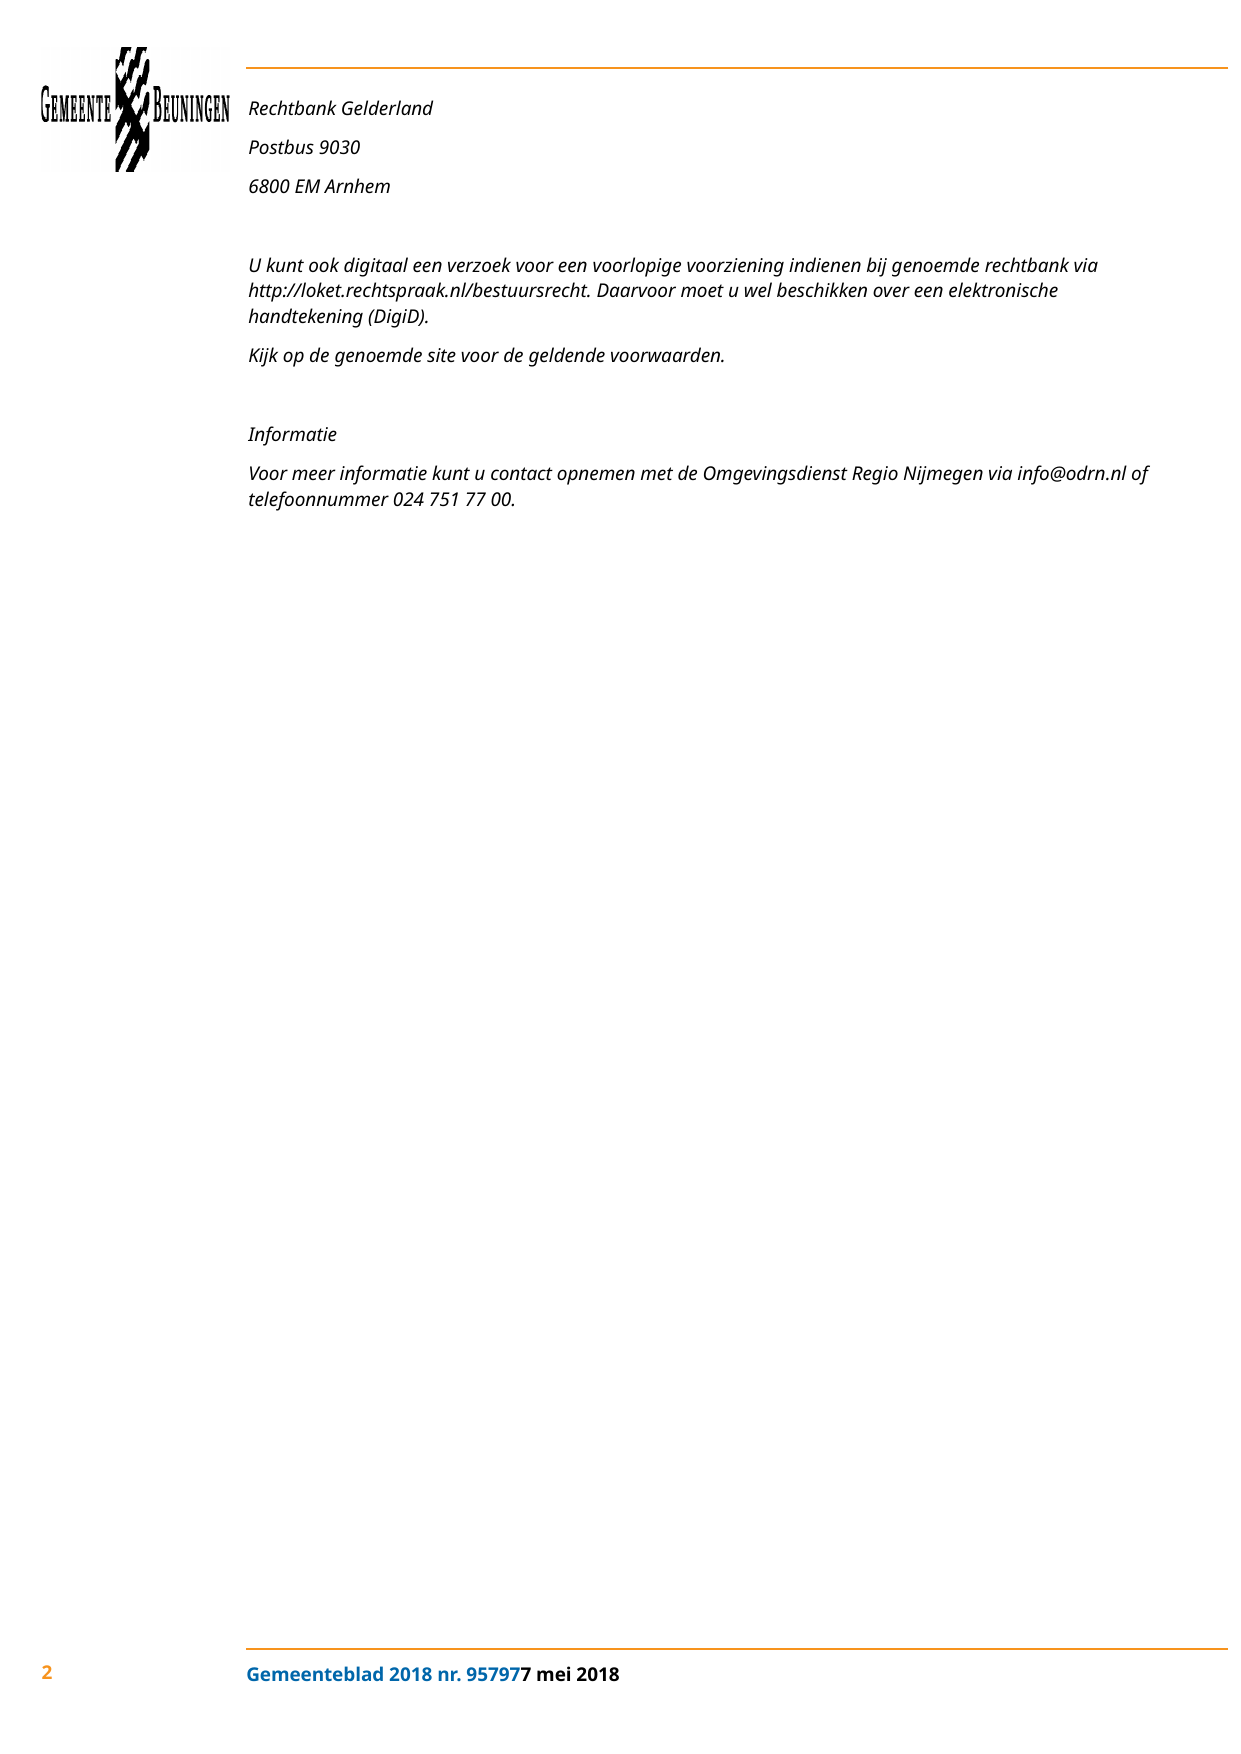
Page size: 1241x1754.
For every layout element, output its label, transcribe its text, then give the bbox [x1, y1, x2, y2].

text Informatie [248, 421, 1152, 447]
text 6800 EM Arnhem [248, 173, 1152, 199]
text Rechtbank Gelderland [248, 95, 1152, 121]
text Voor meer informatie kunt u contact opnemen met de Omgevingsdienst Regio Nijmegen via info@odrn.nl of telefoonnummer 024 751 77 00. [248, 460, 1152, 512]
text U kunt ook digitaal een verzoek voor een voorlopige voorziening indienen bij genoemde rechtbank via http://loket.rechtspraak.nl/bestuursrecht. Daarvoor moet u wel beschikken over een elektronische handtekening (DigiD). [248, 252, 1152, 329]
text Postbus 9030 [248, 134, 1152, 160]
text Kijk op de genoemde site voor de geldende voorwaarden. [248, 343, 1152, 368]
picture [41, 47, 231, 172]
